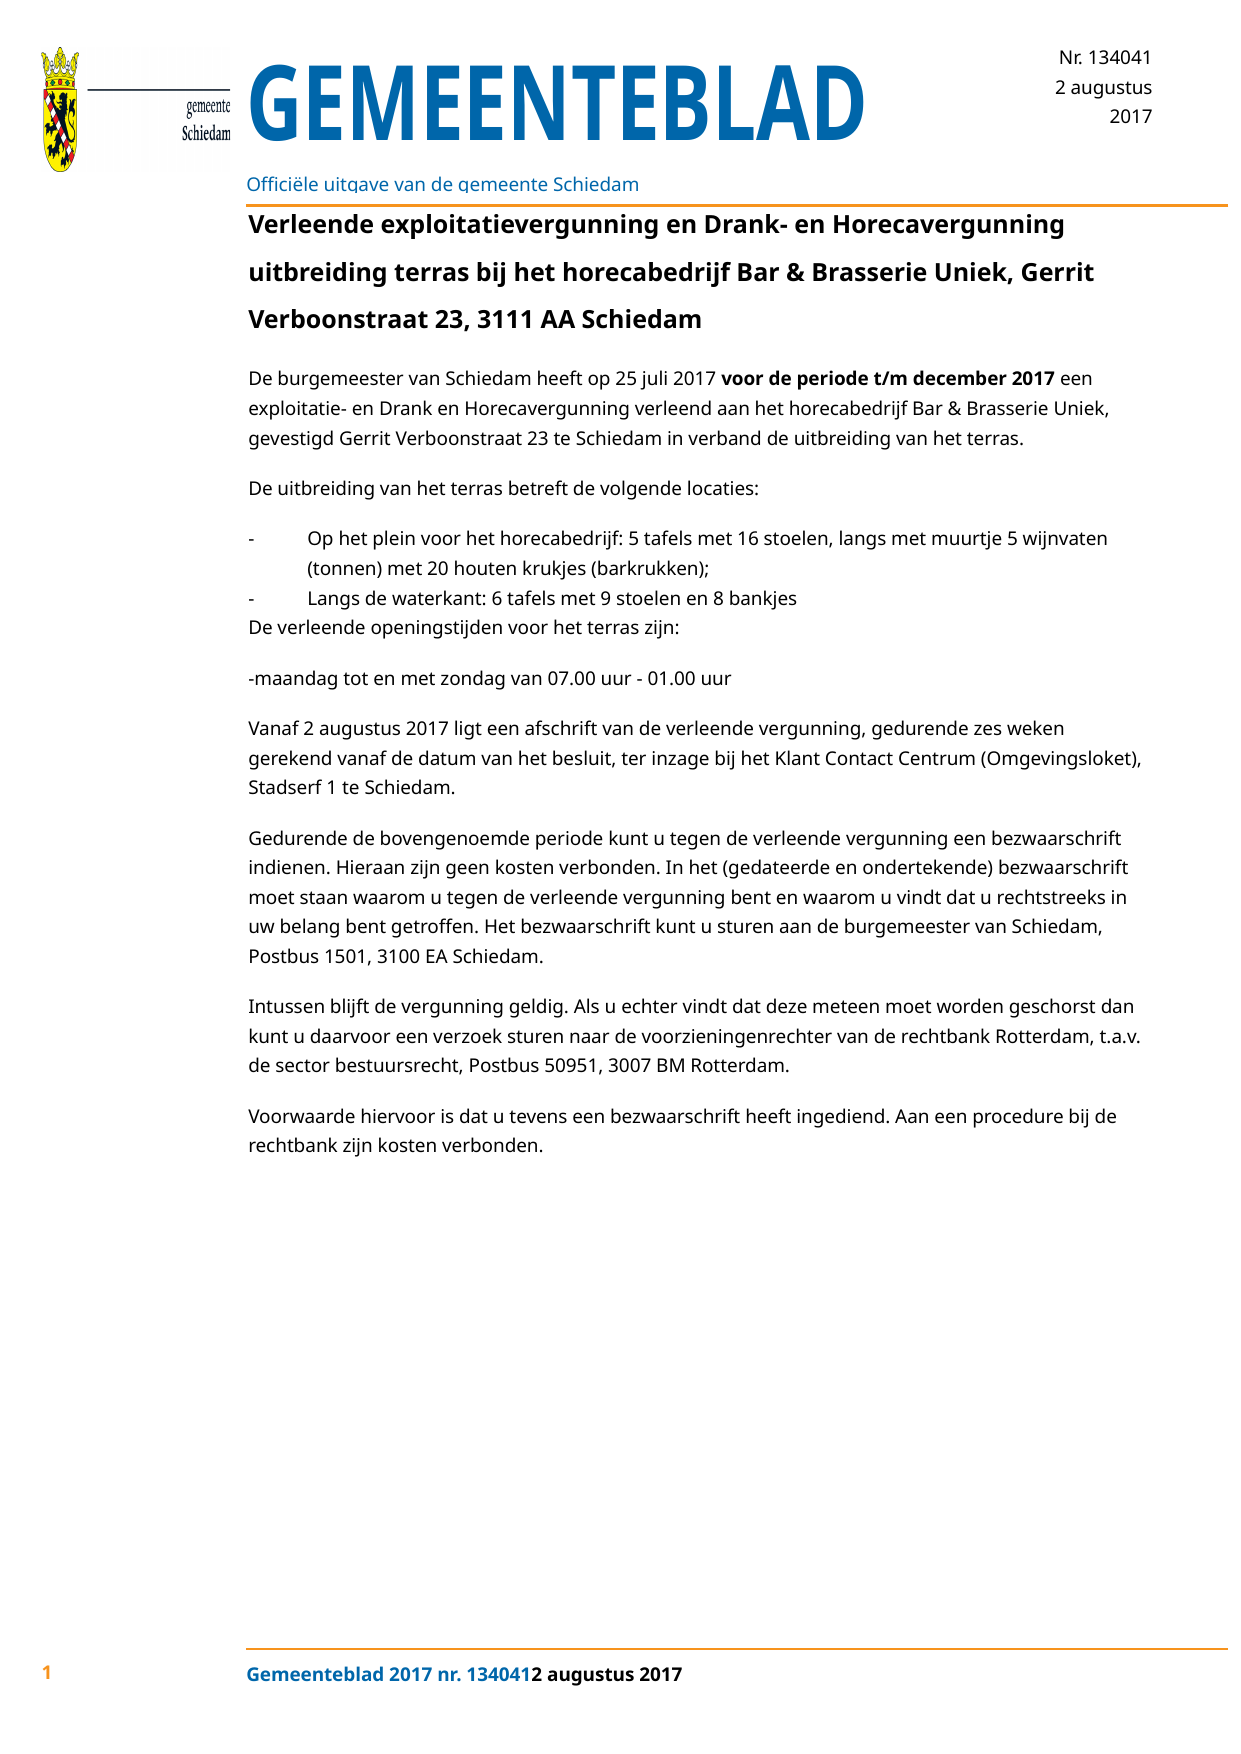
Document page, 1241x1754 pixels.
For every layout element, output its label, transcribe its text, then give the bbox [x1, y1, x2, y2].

text Vanaf 2 augustus 2017 ligt een afschrift van de verleende vergunning, gedurende zes weken gerekend vanaf de datum van het besluit, ter inzage bij het Klant Contact Centrum (Omgevingsloket), Stadserf 1 te Schiedam. [248, 715, 1152, 800]
text Intussen blijft de vergunning geldig. Als u echter vindt dat deze meteen moet worden geschorst dan kunt u daarvoor een verzoek sturen naar de voorzieningenrechter van de rechtbank Rotterdam, t.a.v. de sector bestuursrecht, Postbus 50951, 3007 BM Rotterdam. [248, 993, 1152, 1078]
picture [41, 47, 231, 172]
text De uitbreiding van het terras betreft de volgende locaties: [248, 475, 1152, 501]
text De burgemeester van Schiedam heeft op 25 juli 2017 voor de periode t/m december 2017 een exploitatie- en Drank en Horecavergunning verleend aan het horecabedrijf Bar & Brasserie Uniek, gevestigd Gerrit Verboonstraat 23 te Schiedam in verband de uitbreiding van het terras. [248, 366, 1152, 450]
text -maandag tot en met zondag van 07.00 uur - 01.00 uur [248, 665, 1152, 690]
text De verleende openingstijden voor het terras zijn: [248, 614, 1152, 640]
list Langs de waterkant: 6 tafels met 9 stoelen en 8 bankjes [248, 585, 1152, 610]
list Op het plein voor het horecabedrijf: 5 tafels met 16 stoelen, langs met muurtje 5 wijnvaten (tonnen) met 20 houten krukjes (barkrukken); [248, 526, 1152, 581]
text Voorwaarde hiervoor is dat u tevens een bezwaarschrift heeft ingediend. Aan een procedure bij de rechtbank zijn kosten verbonden. [248, 1103, 1152, 1158]
text Gedurende de bovengenoemde periode kunt u tegen de verleende vergunning een bezwaarschrift indienen. Hieraan zijn geen kosten verbonden. In het (gedateerde en ondertekende) bezwaarschrift moet staan waarom u tegen de verleende vergunning bent en waarom u vindt dat u rechtstreeks in uw belang bent getroffen. Het bezwaarschrift kunt u sturen aan de burgemeester van Schiedam, Postbus 1501, 3100 EA Schiedam. [248, 825, 1152, 969]
text Verleende exploitatievergunning en Drank- en Horecavergunning uitbreiding terras bij het horecabedrijf Bar & Brasserie Uniek, Gerrit Verboonstraat 23, 3111 AA Schiedam [248, 207, 1152, 336]
